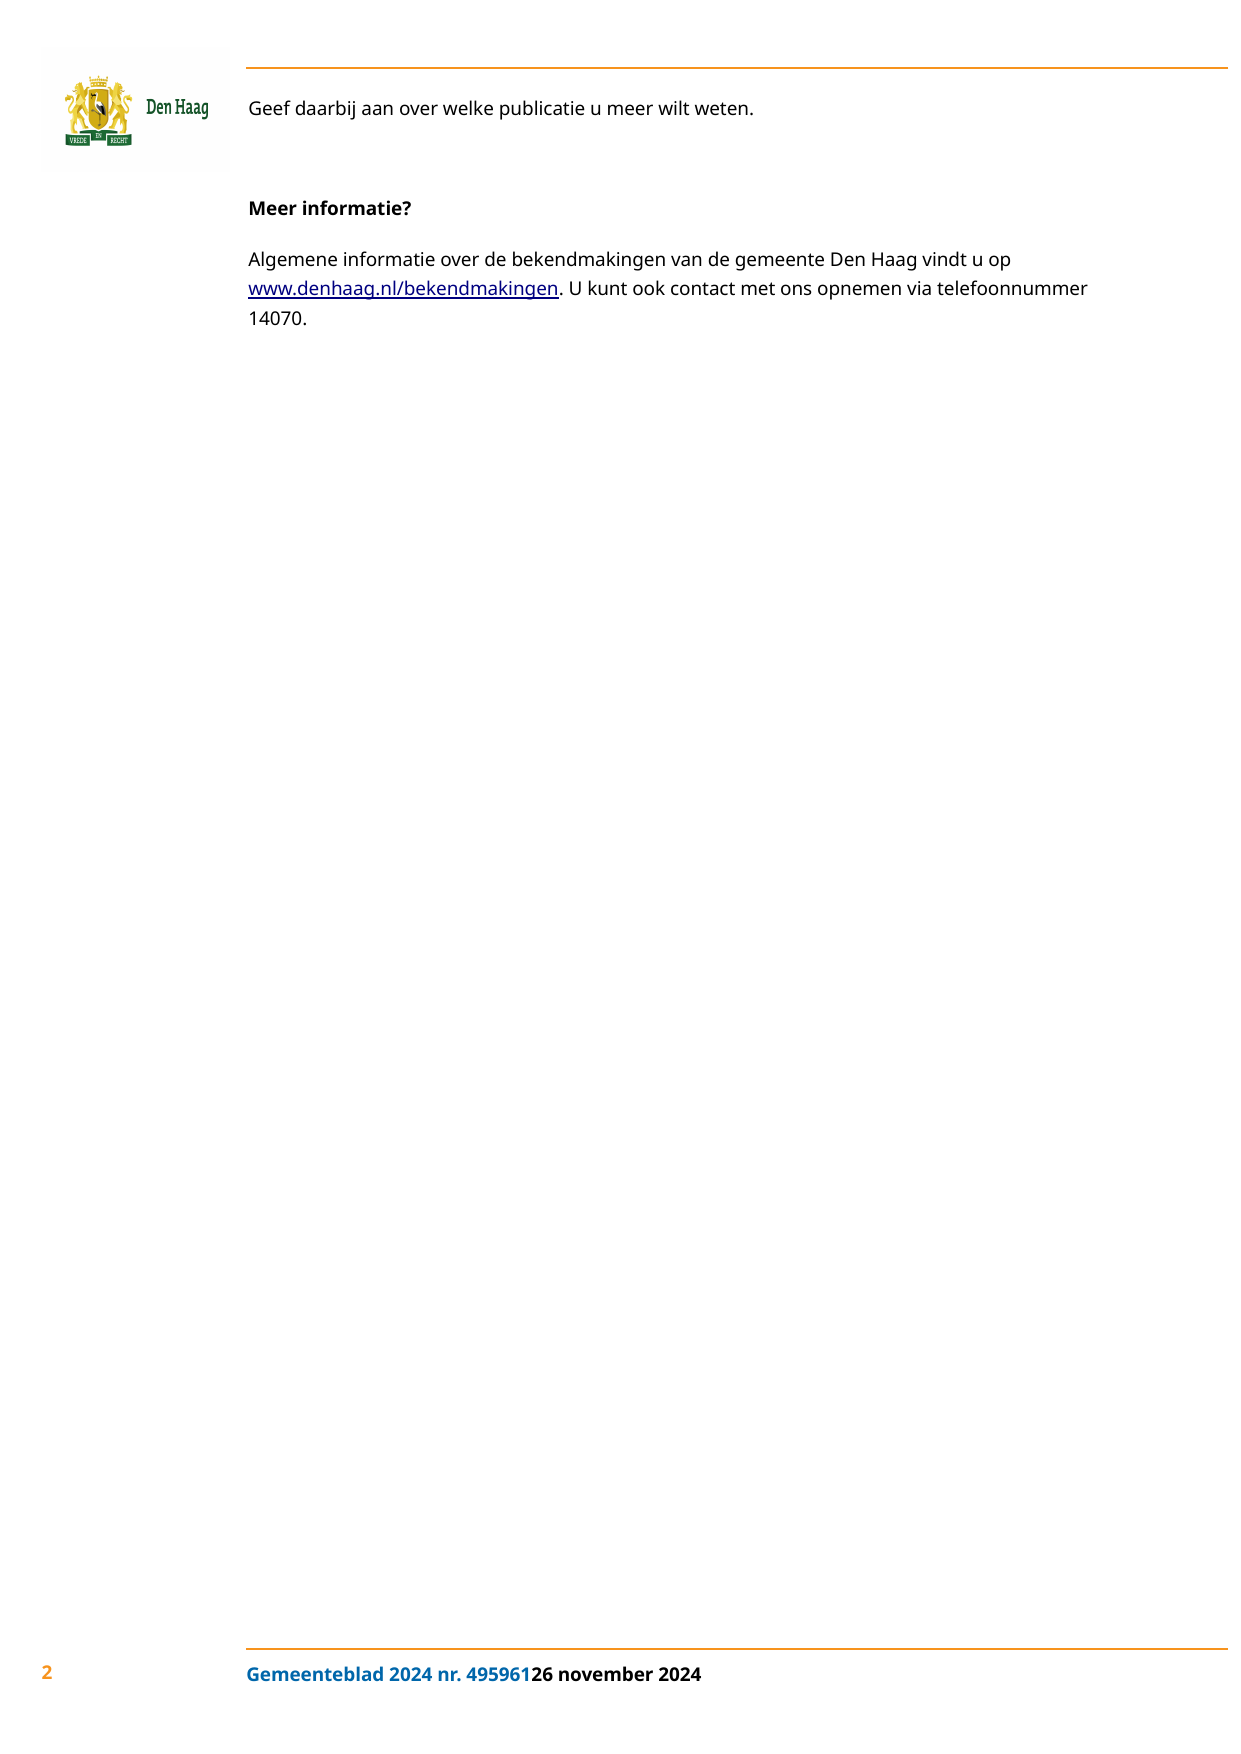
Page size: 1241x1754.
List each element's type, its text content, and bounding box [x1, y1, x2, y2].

text Meer informatie? [248, 196, 1152, 221]
text Algemene informatie over de bekendmakingen van de gemeente Den Haag vindt u op www.denhaag.nl/bekendmakingen. U kunt ook contact met ons opnemen via telefoonnummer 14070. [248, 246, 1152, 331]
text Geef daarbij aan over welke publicatie u meer wilt weten. [248, 95, 1152, 121]
picture [41, 47, 231, 172]
